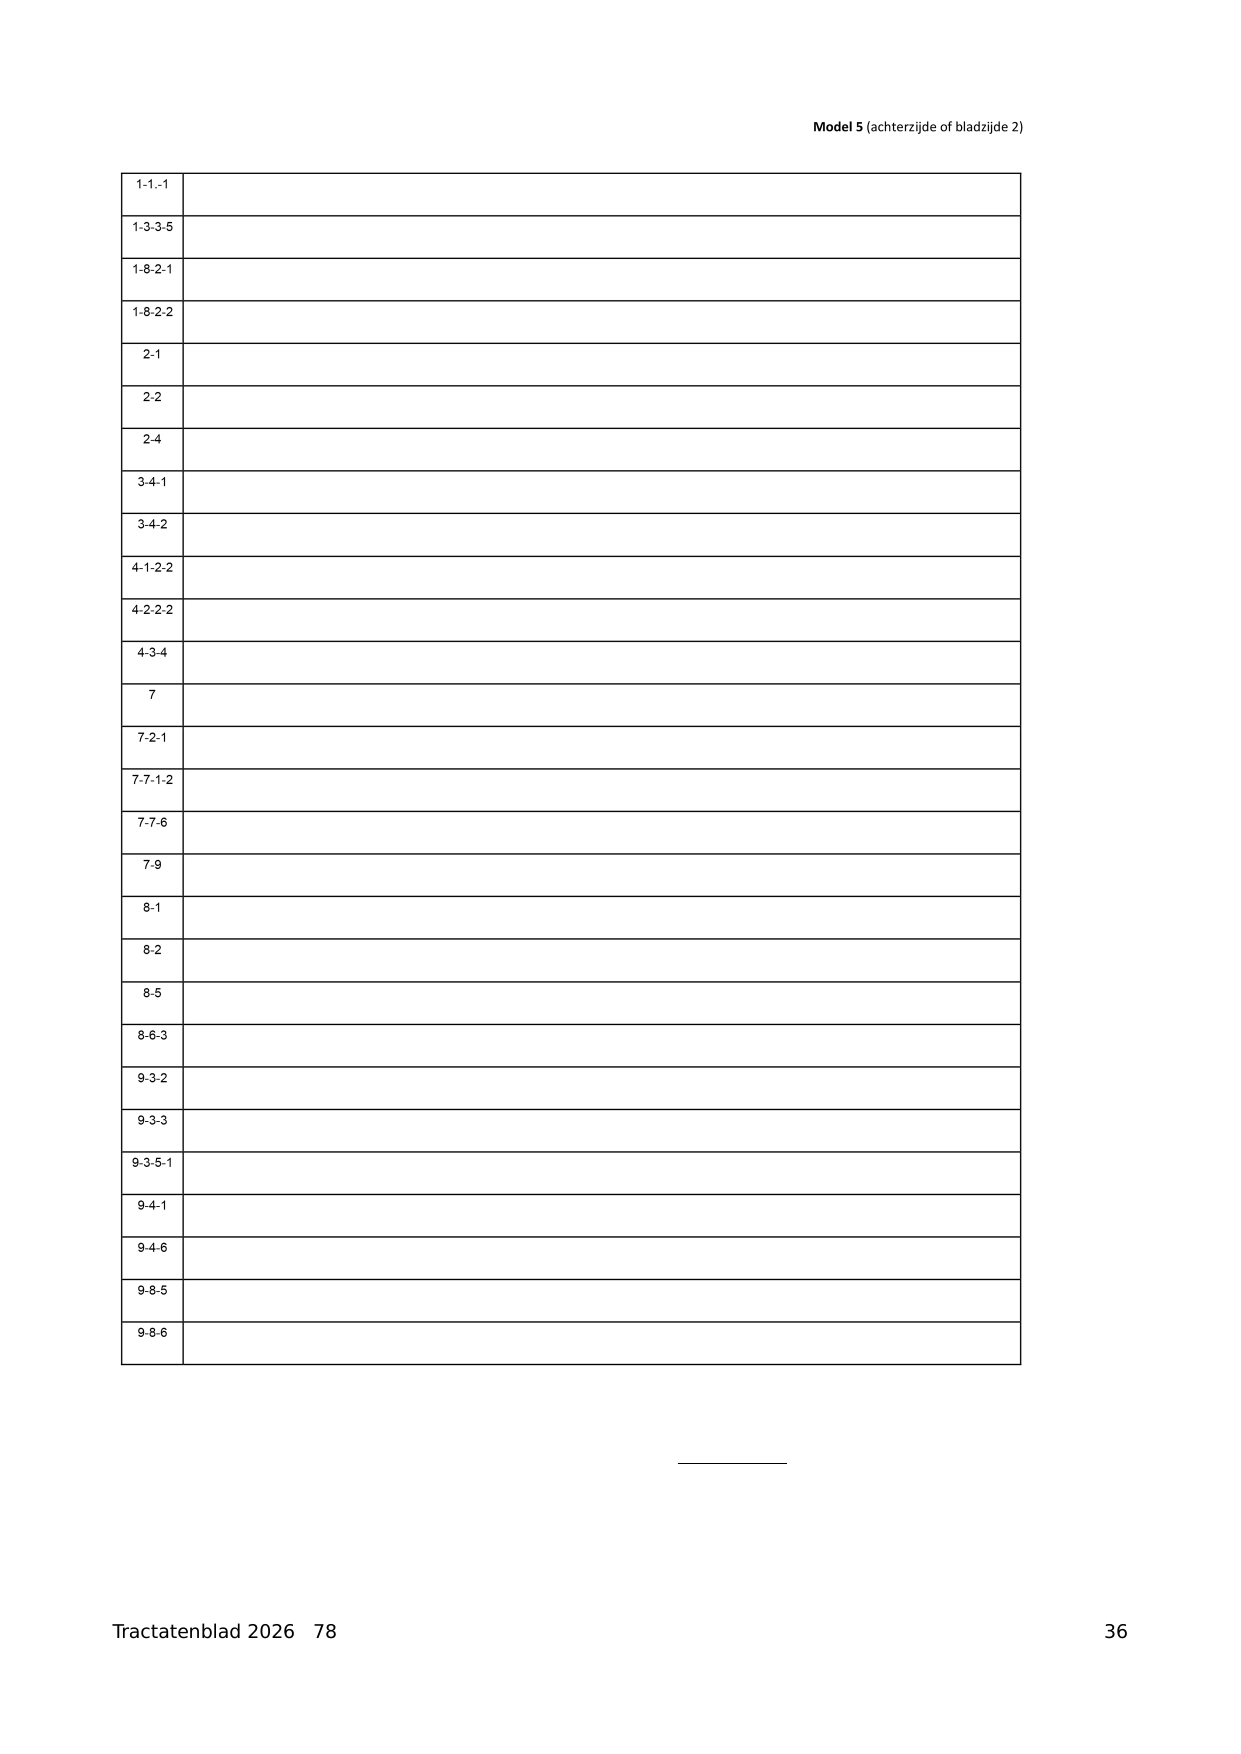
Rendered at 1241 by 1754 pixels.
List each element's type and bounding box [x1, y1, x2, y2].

picture [112, 116, 1028, 1374]
